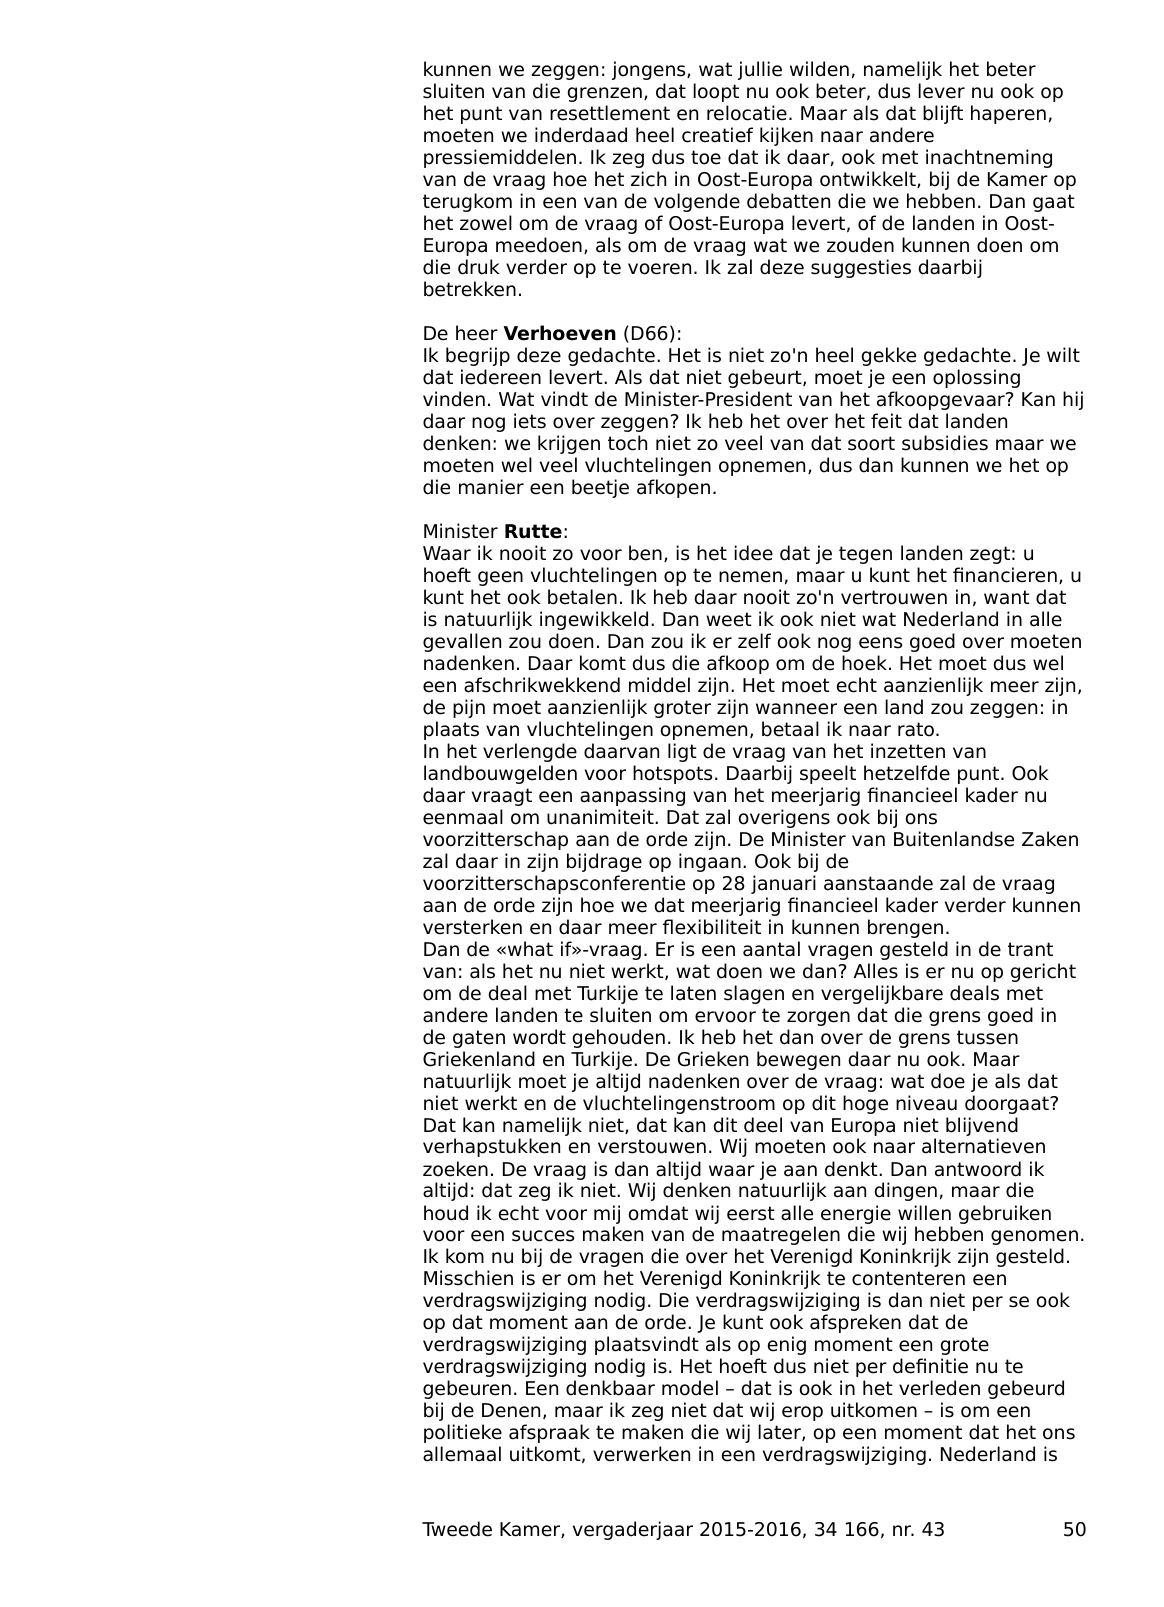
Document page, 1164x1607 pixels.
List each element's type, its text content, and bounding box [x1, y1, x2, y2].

text Minister Rutte: [422, 521, 1087, 543]
text Waar ik nooit zo voor ben, is het idee dat je tegen landen zegt: u hoeft geen vluchtelingen op te nemen, maar u kunt het financieren, u kunt het ook betalen. Ik heb daar nooit zo'n vertrouwen in, want dat is natuurlijk ingewikkeld. Dan weet ik ook niet wat Nederland in alle gevallen zou doen. Dan zou ik er zelf ook nog eens goed over moeten nadenken. Daar komt dus die afkoop om de hoek. Het moet dus wel een afschrikwekkend middel zijn. Het moet echt aanzienlijk meer zijn, de pijn moet aanzienlijk groter zijn wanneer een land zou zeggen: in plaats van vluchtelingen opnemen, betaal ik naar rato. [422, 543, 1087, 741]
text De heer Verhoeven (D66): [422, 323, 1087, 345]
text kunnen we zeggen: jongens, wat jullie wilden, namelijk het beter sluiten van die grenzen, dat loopt nu ook beter, dus lever nu ook op het punt van resettlement en relocatie. Maar als dat blijft haperen, moeten we inderdaad heel creatief kijken naar andere pressiemiddelen. Ik zeg dus toe dat ik daar, ook met inachtneming van de vraag hoe het zich in Oost-Europa ontwikkelt, bij de Kamer op terugkom in een van de volgende debatten die we hebben. Dan gaat het zowel om de vraag of Oost-Europa levert, of de landen in Oost-Europa meedoen, als om de vraag wat we zouden kunnen doen om die druk verder op te voeren. Ik zal deze suggesties daarbij betrekken. [422, 59, 1087, 301]
text Ik kom nu bij de vragen die over het Verenigd Koninkrijk zijn gesteld. Misschien is er om het Verenigd Koninkrijk te contenteren een verdragswijziging nodig. Die verdragswijziging is dan niet per se ook op dat moment aan de orde. Je kunt ook afspreken dat de verdragswijziging plaatsvindt als op enig moment een grote verdragswijziging nodig is. Het hoeft dus niet per definitie nu te gebeuren. Een denkbaar model – dat is ook in het verleden gebeurd bij de Denen, maar ik zeg niet dat wij erop uitkomen – is om een politieke afspraak te maken die wij later, op een moment dat het ons allemaal uitkomt, verwerken in een verdragswijziging. Nederland is [422, 1246, 1087, 1466]
text Dan de «what if»-vraag. Er is een aantal vragen gesteld in de trant van: als het nu niet werkt, wat doen we dan? Alles is er nu op gericht om de deal met Turkije te laten slagen en vergelijkbare deals met andere landen te sluiten om ervoor te zorgen dat die grens goed in de gaten wordt gehouden. Ik heb het dan over de grens tussen Griekenland en Turkije. De Grieken bewegen daar nu ook. Maar natuurlijk moet je altijd nadenken over de vraag: wat doe je als dat niet werkt en de vluchtelingenstroom op dit hoge niveau doorgaat? Dat kan namelijk niet, dat kan dit deel van Europa niet blijvend verhapstukken en verstouwen. Wij moeten ook naar alternatieven zoeken. De vraag is dan altijd waar je aan denkt. Dan antwoord ik altijd: dat zeg ik niet. Wij denken natuurlijk aan dingen, maar die houd ik echt voor mij omdat wij eerst alle energie willen gebruiken voor een succes maken van de maatregelen die wij hebben genomen. [422, 939, 1087, 1246]
text In het verlengde daarvan ligt de vraag van het inzetten van landbouwgelden voor hotspots. Daarbij speelt hetzelfde punt. Ook daar vraagt een aanpassing van het meerjarig financieel kader nu eenmaal om unanimiteit. Dat zal overigens ook bij ons voorzitterschap aan de orde zijn. De Minister van Buitenlandse Zaken zal daar in zijn bijdrage op ingaan. Ook bij de voorzitterschapsconferentie op 28 januari aanstaande zal de vraag aan de orde zijn hoe we dat meerjarig financieel kader verder kunnen versterken en daar meer flexibiliteit in kunnen brengen. [422, 741, 1087, 939]
text Ik begrijp deze gedachte. Het is niet zo'n heel gekke gedachte. Je wilt dat iedereen levert. Als dat niet gebeurt, moet je een oplossing vinden. Wat vindt de Minister-President van het afkoopgevaar? Kan hij daar nog iets over zeggen? Ik heb het over het feit dat landen denken: we krijgen toch niet zo veel van dat soort subsidies maar we moeten wel veel vluchtelingen opnemen, dus dan kunnen we het op die manier een beetje afkopen. [422, 345, 1087, 499]
